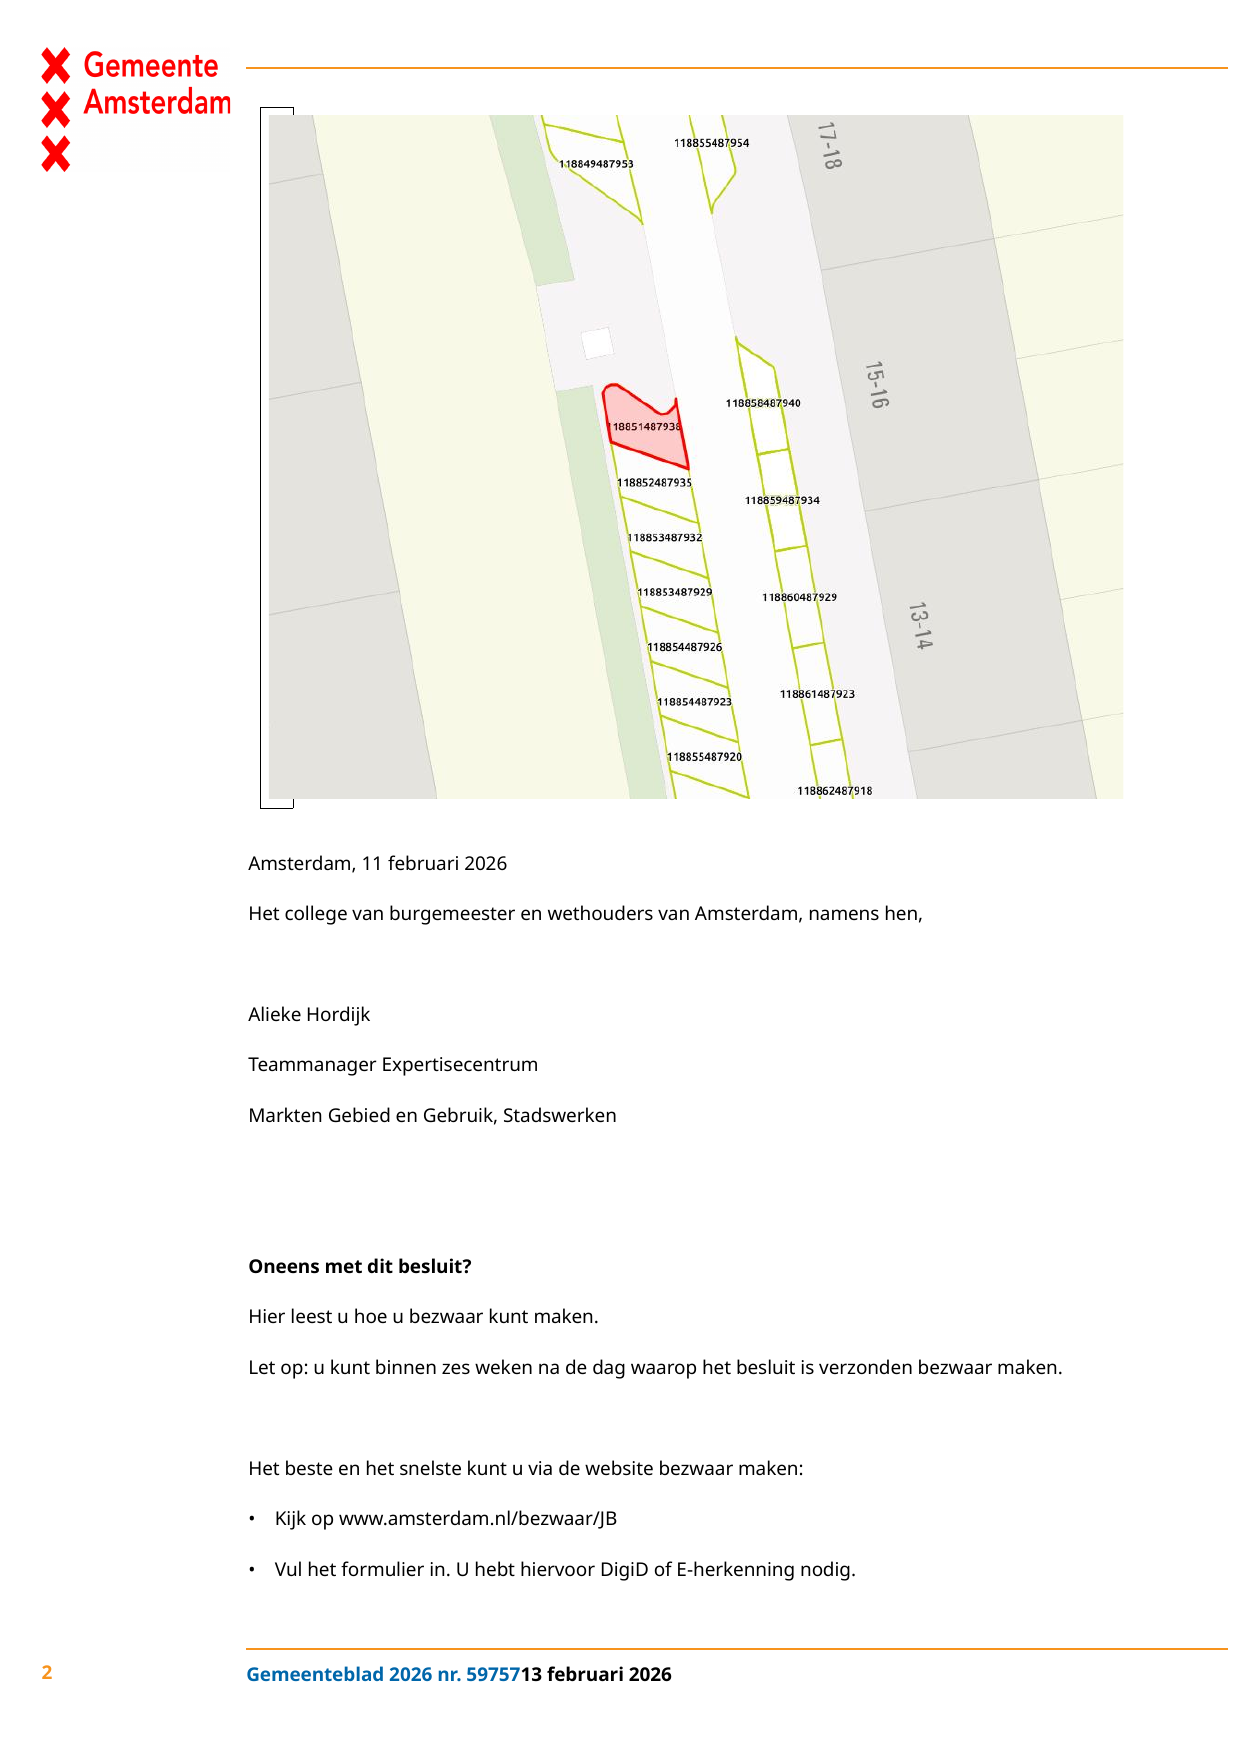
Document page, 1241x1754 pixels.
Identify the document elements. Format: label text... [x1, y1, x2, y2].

picture [41, 47, 231, 172]
picture [268, 115, 1124, 799]
text Markten Gebied en Gebruik, Stadswerken [248, 1102, 1152, 1128]
text Hier leest u hoe u bezwaar kunt maken. [248, 1304, 1152, 1329]
text • Vul het formulier in. U hebt hiervoor DigiD of E-herkenning nodig. [248, 1556, 1152, 1582]
text Het beste en het snelste kunt u via de website bezwaar maken: [248, 1455, 1152, 1481]
text Alieke Hordijk [248, 1001, 1152, 1027]
text Teammanager Expertisecentrum [248, 1052, 1152, 1077]
text • Kijk op www.amsterdam.nl/bezwaar/JB [248, 1505, 1152, 1531]
text Amsterdam, 11 februari 2026 [248, 850, 1152, 876]
text Het college van burgemeester en wethouders van Amsterdam, namens hen, [248, 900, 1152, 926]
text Oneens met dit besluit? [248, 1253, 1152, 1279]
text Let op: u kunt binnen zes weken na de dag waarop het besluit is verzonden bezwaar maken. [248, 1354, 1152, 1380]
